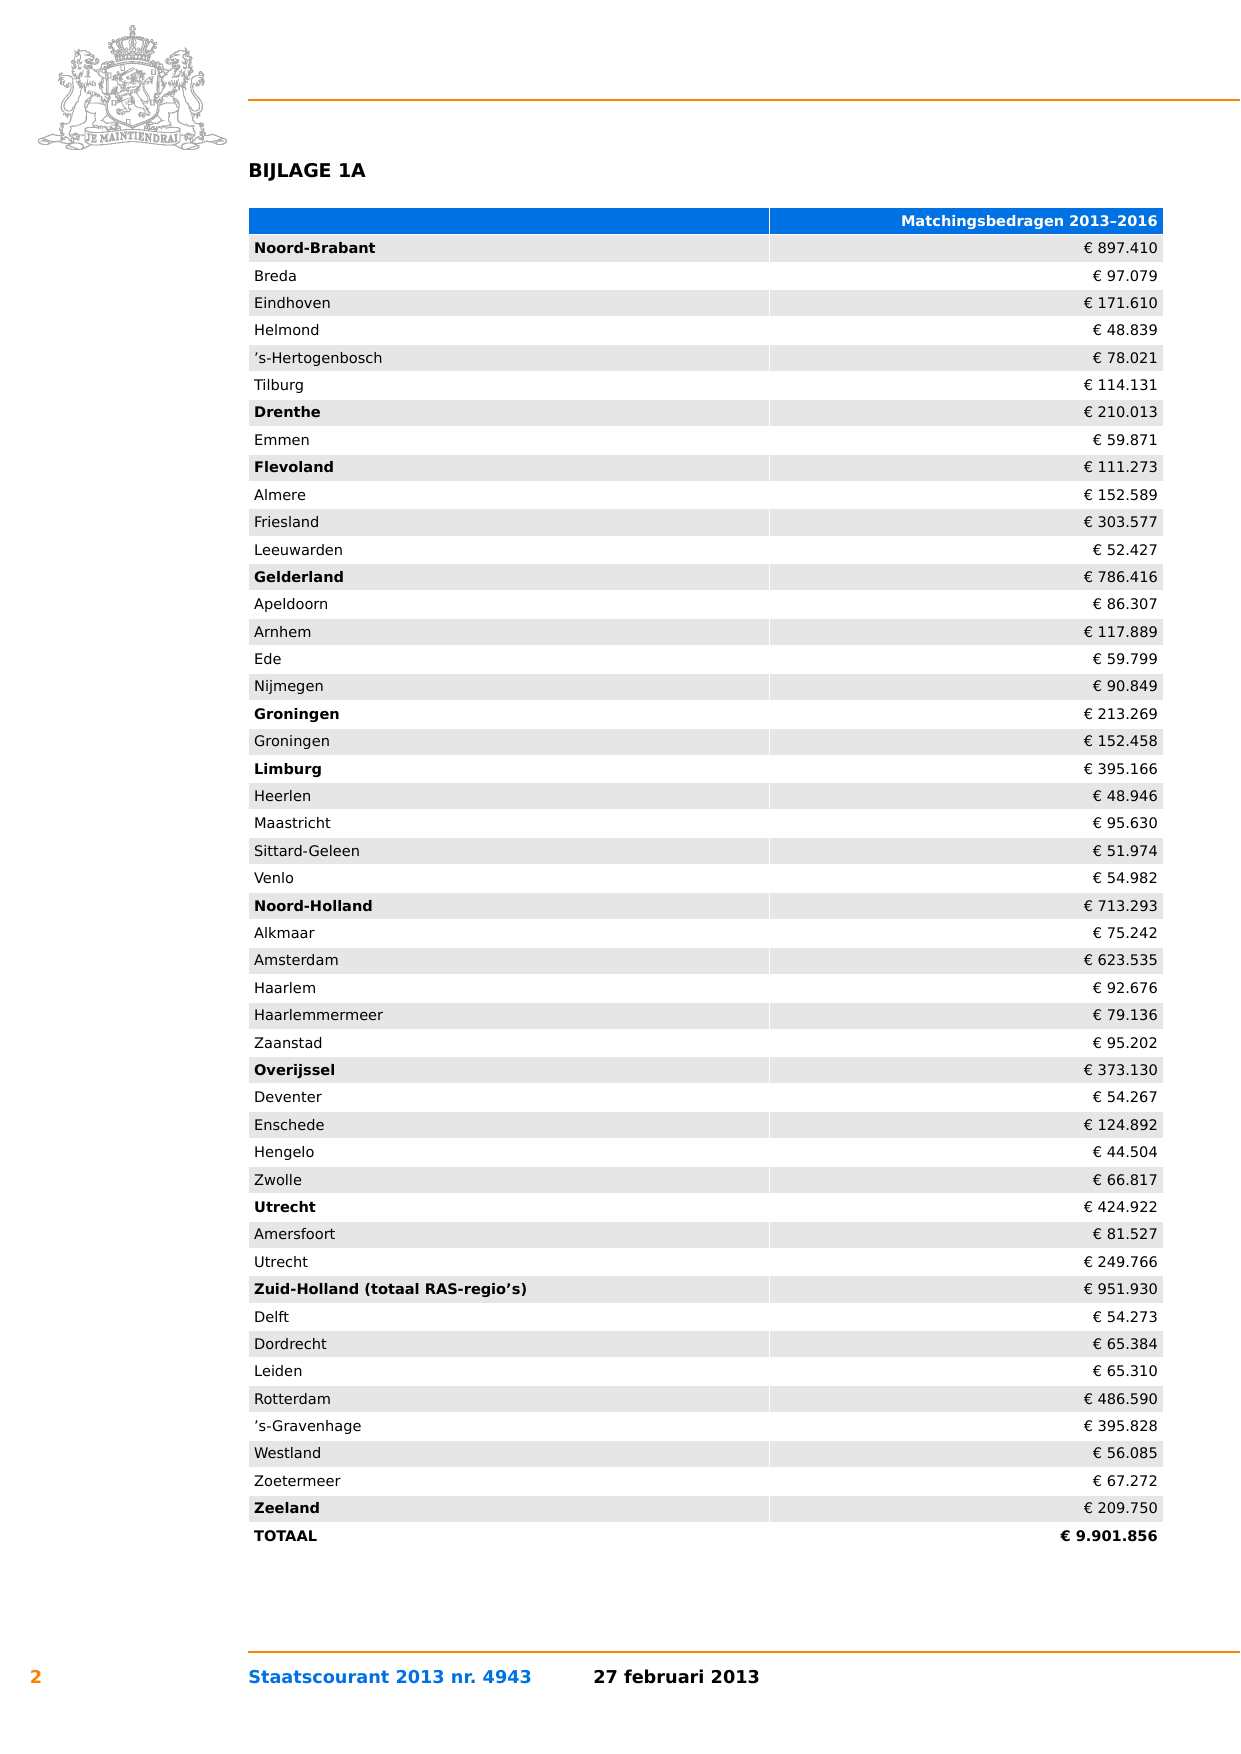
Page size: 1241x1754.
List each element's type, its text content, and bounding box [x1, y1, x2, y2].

table_cell Tilburg [249, 372, 769, 399]
table_cell € 171.610 [770, 290, 1163, 316]
table_cell Deventer [249, 1085, 769, 1111]
table_cell Ede [249, 646, 769, 673]
table_cell Delft [249, 1304, 769, 1330]
table_cell € 51.974 [770, 838, 1163, 864]
table_cell € 66.817 [770, 1167, 1163, 1193]
table_cell € 9.901.856 [770, 1523, 1163, 1549]
table_cell € 59.799 [770, 646, 1163, 673]
table_cell € 65.310 [770, 1359, 1163, 1385]
table_cell € 249.766 [770, 1249, 1163, 1275]
table_cell € 424.922 [770, 1194, 1163, 1221]
table_cell € 786.416 [770, 564, 1163, 590]
table_cell Sittard-Geleen [249, 838, 769, 864]
table_cell Amersfoort [249, 1222, 769, 1248]
table_cell € 95.202 [770, 1030, 1163, 1056]
table_cell € 86.307 [770, 591, 1163, 618]
table_cell € 95.630 [770, 811, 1163, 837]
table_cell € 67.272 [770, 1468, 1163, 1494]
table_cell Leeuwarden [249, 537, 769, 563]
table_cell Arnhem [249, 619, 769, 645]
table_cell Zwolle [249, 1167, 769, 1193]
table_cell Nijmegen [249, 674, 769, 700]
table_cell Heerlen [249, 783, 769, 809]
table_cell € 59.871 [770, 427, 1163, 453]
table_cell Amsterdam [249, 948, 769, 974]
table_cell € 209.750 [770, 1496, 1163, 1522]
table_cell Zoetermeer [249, 1468, 769, 1494]
table_cell € 117.889 [770, 619, 1163, 645]
table_cell ’s-Gravenhage [249, 1413, 769, 1440]
table_cell Helmond [249, 318, 769, 344]
table_cell € 486.590 [770, 1386, 1163, 1412]
table_cell Gelderland [249, 564, 769, 590]
table_cell € 152.458 [770, 729, 1163, 755]
table_cell € 78.021 [770, 345, 1163, 371]
table_cell € 54.982 [770, 865, 1163, 892]
table_cell € 48.946 [770, 783, 1163, 809]
table_cell Haarlem [249, 975, 769, 1001]
table_cell € 623.535 [770, 948, 1163, 974]
table_cell Emmen [249, 427, 769, 453]
table_cell € 79.136 [770, 1003, 1163, 1029]
table_cell Breda [249, 263, 769, 289]
table_cell Limburg [249, 756, 769, 782]
table_cell € 213.269 [770, 701, 1163, 727]
table_cell € 54.267 [770, 1085, 1163, 1111]
table_cell Hengelo [249, 1139, 769, 1166]
table_cell Utrecht [249, 1249, 769, 1275]
table_cell Zaanstad [249, 1030, 769, 1056]
table_header [249, 208, 769, 234]
table_cell € 56.085 [770, 1441, 1163, 1467]
table_cell Enschede [249, 1112, 769, 1138]
table_cell € 124.892 [770, 1112, 1163, 1138]
table_cell Almere [249, 482, 769, 508]
table_cell Drenthe [249, 400, 769, 426]
table_cell Groningen [249, 701, 769, 727]
table_cell € 90.849 [770, 674, 1163, 700]
table_cell Groningen [249, 729, 769, 755]
table_cell Noord-Brabant [249, 235, 769, 262]
table_cell Utrecht [249, 1194, 769, 1221]
table_cell Eindhoven [249, 290, 769, 316]
table_cell Maastricht [249, 811, 769, 837]
table_cell € 373.130 [770, 1057, 1163, 1083]
table_cell Venlo [249, 865, 769, 892]
table_cell Zeeland [249, 1496, 769, 1522]
table_cell € 44.504 [770, 1139, 1163, 1166]
table_cell ’s-Hertogenbosch [249, 345, 769, 371]
table_cell € 713.293 [770, 893, 1163, 919]
table_cell Zuid-Holland (totaal RAS-regio’s) [249, 1276, 769, 1303]
table_cell Noord-Holland [249, 893, 769, 919]
table_cell € 54.273 [770, 1304, 1163, 1330]
table_cell Dordrecht [249, 1331, 769, 1357]
table_cell Overijssel [249, 1057, 769, 1083]
table_cell € 114.131 [770, 372, 1163, 399]
table_cell € 395.166 [770, 756, 1163, 782]
subtitle BIJLAGE 1A [248, 160, 1163, 182]
table_cell Friesland [249, 509, 769, 536]
table_cell Alkmaar [249, 920, 769, 947]
table_cell € 152.589 [770, 482, 1163, 508]
table_cell € 52.427 [770, 537, 1163, 563]
table_cell € 65.384 [770, 1331, 1163, 1357]
table_cell Haarlemmermeer [249, 1003, 769, 1029]
table_cell Apeldoorn [249, 591, 769, 618]
table_cell Westland [249, 1441, 769, 1467]
table_cell € 97.079 [770, 263, 1163, 289]
table_cell TOTAAL [249, 1523, 769, 1549]
table_cell € 395.828 [770, 1413, 1163, 1440]
table_header Matchingsbedragen 2013–2016 [770, 208, 1163, 234]
table_cell € 81.527 [770, 1222, 1163, 1248]
table_cell Flevoland [249, 455, 769, 481]
table_cell € 111.273 [770, 455, 1163, 481]
table_cell € 48.839 [770, 318, 1163, 344]
table_cell € 210.013 [770, 400, 1163, 426]
table_cell € 303.577 [770, 509, 1163, 536]
table_cell Rotterdam [249, 1386, 769, 1412]
table_cell € 92.676 [770, 975, 1163, 1001]
table_cell € 75.242 [770, 920, 1163, 947]
table_cell € 951.930 [770, 1276, 1163, 1303]
table_cell € 897.410 [770, 235, 1163, 262]
picture [38, 25, 227, 150]
table_cell Leiden [249, 1359, 769, 1385]
